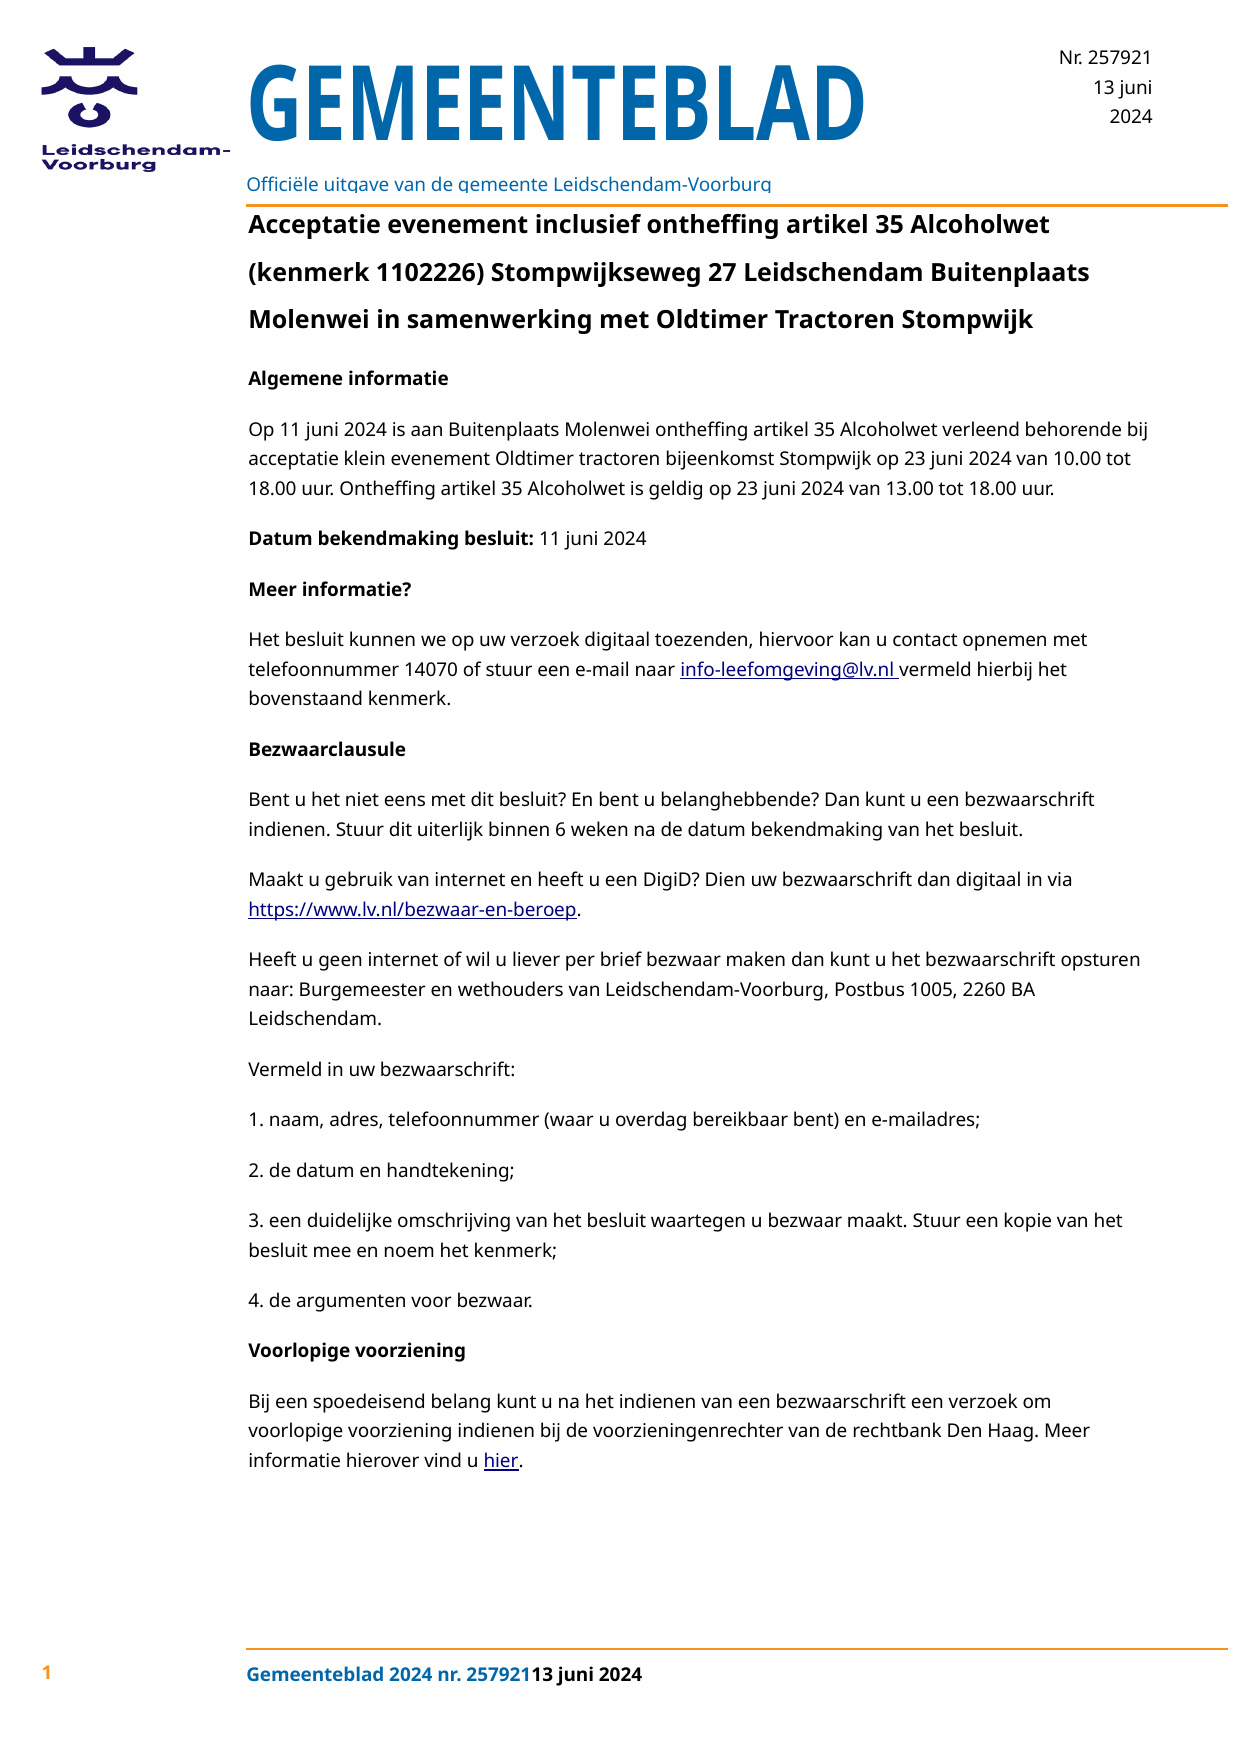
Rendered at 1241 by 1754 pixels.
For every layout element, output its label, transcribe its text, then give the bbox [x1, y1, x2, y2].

text 3. een duidelijke omschrijving van het besluit waartegen u bezwaar maakt. Stuur een kopie van het besluit mee en noem het kenmerk; [248, 1207, 1152, 1262]
text Vermeld in uw bezwaarschrift: [248, 1056, 1152, 1082]
text Algemene informatie [248, 366, 1152, 391]
text Meer informatie? [248, 576, 1152, 602]
text Bent u het niet eens met dit besluit? En bent u belanghebbende? Dan kunt u een bezwaarschrift indienen. Stuur dit uiterlijk binnen 6 weken na de datum bekendmaking van het besluit. [248, 786, 1152, 842]
text Datum bekendmaking besluit: 11 juni 2024 [248, 526, 1152, 551]
text 4. de argumenten voor bezwaar. [248, 1287, 1152, 1313]
text 2. de datum en handtekening; [248, 1157, 1152, 1182]
text Bij een spoedeisend belang kunt u na het indienen van een bezwaarschrift een verzoek om voorlopige voorziening indienen bij de voorzieningenrechter van de rechtbank Den Haag. Meer informatie hierover vind u hier. [248, 1388, 1152, 1473]
text Het besluit kunnen we op uw verzoek digitaal toezenden, hiervoor kan u contact opnemen met telefoonnummer 14070 of stuur een e-mail naar info-leefomgeving@lv.nl vermeld hierbij het bovenstaand kenmerk. [248, 626, 1152, 711]
text Maakt u gebruik van internet en heeft u een DigiD? Dien uw bezwaarschrift dan digitaal in via https://www.lv.nl/bezwaar-en-beroep. [248, 866, 1152, 922]
text Bezwaarclausule [248, 736, 1152, 762]
text Heeft u geen internet of wil u liever per brief bezwaar maken dan kunt u het bezwaarschrift opsturen naar: Burgemeester en wethouders van Leidschendam-Voorburg, Postbus 1005, 2260 BA Leidschendam. [248, 946, 1152, 1031]
picture [41, 47, 231, 172]
text Voorlopige voorziening [248, 1338, 1152, 1363]
text 1. naam, adres, telefoonnummer (waar u overdag bereikbaar bent) en e-mailadres; [248, 1106, 1152, 1132]
text Acceptatie evenement inclusief ontheffing artikel 35 Alcoholwet (kenmerk 1102226) Stompwijkseweg 27 Leidschendam Buitenplaats Molenwei in samenwerking met Oldtimer Tractoren Stompwijk [248, 207, 1152, 336]
text Op 11 juni 2024 is aan Buitenplaats Molenwei ontheffing artikel 35 Alcoholwet verleend behorende bij acceptatie klein evenement Oldtimer tractoren bijeenkomst Stompwijk op 23 juni 2024 van 10.00 tot 18.00 uur. Ontheffing artikel 35 Alcoholwet is geldig op 23 juni 2024 van 13.00 tot 18.00 uur. [248, 416, 1152, 501]
